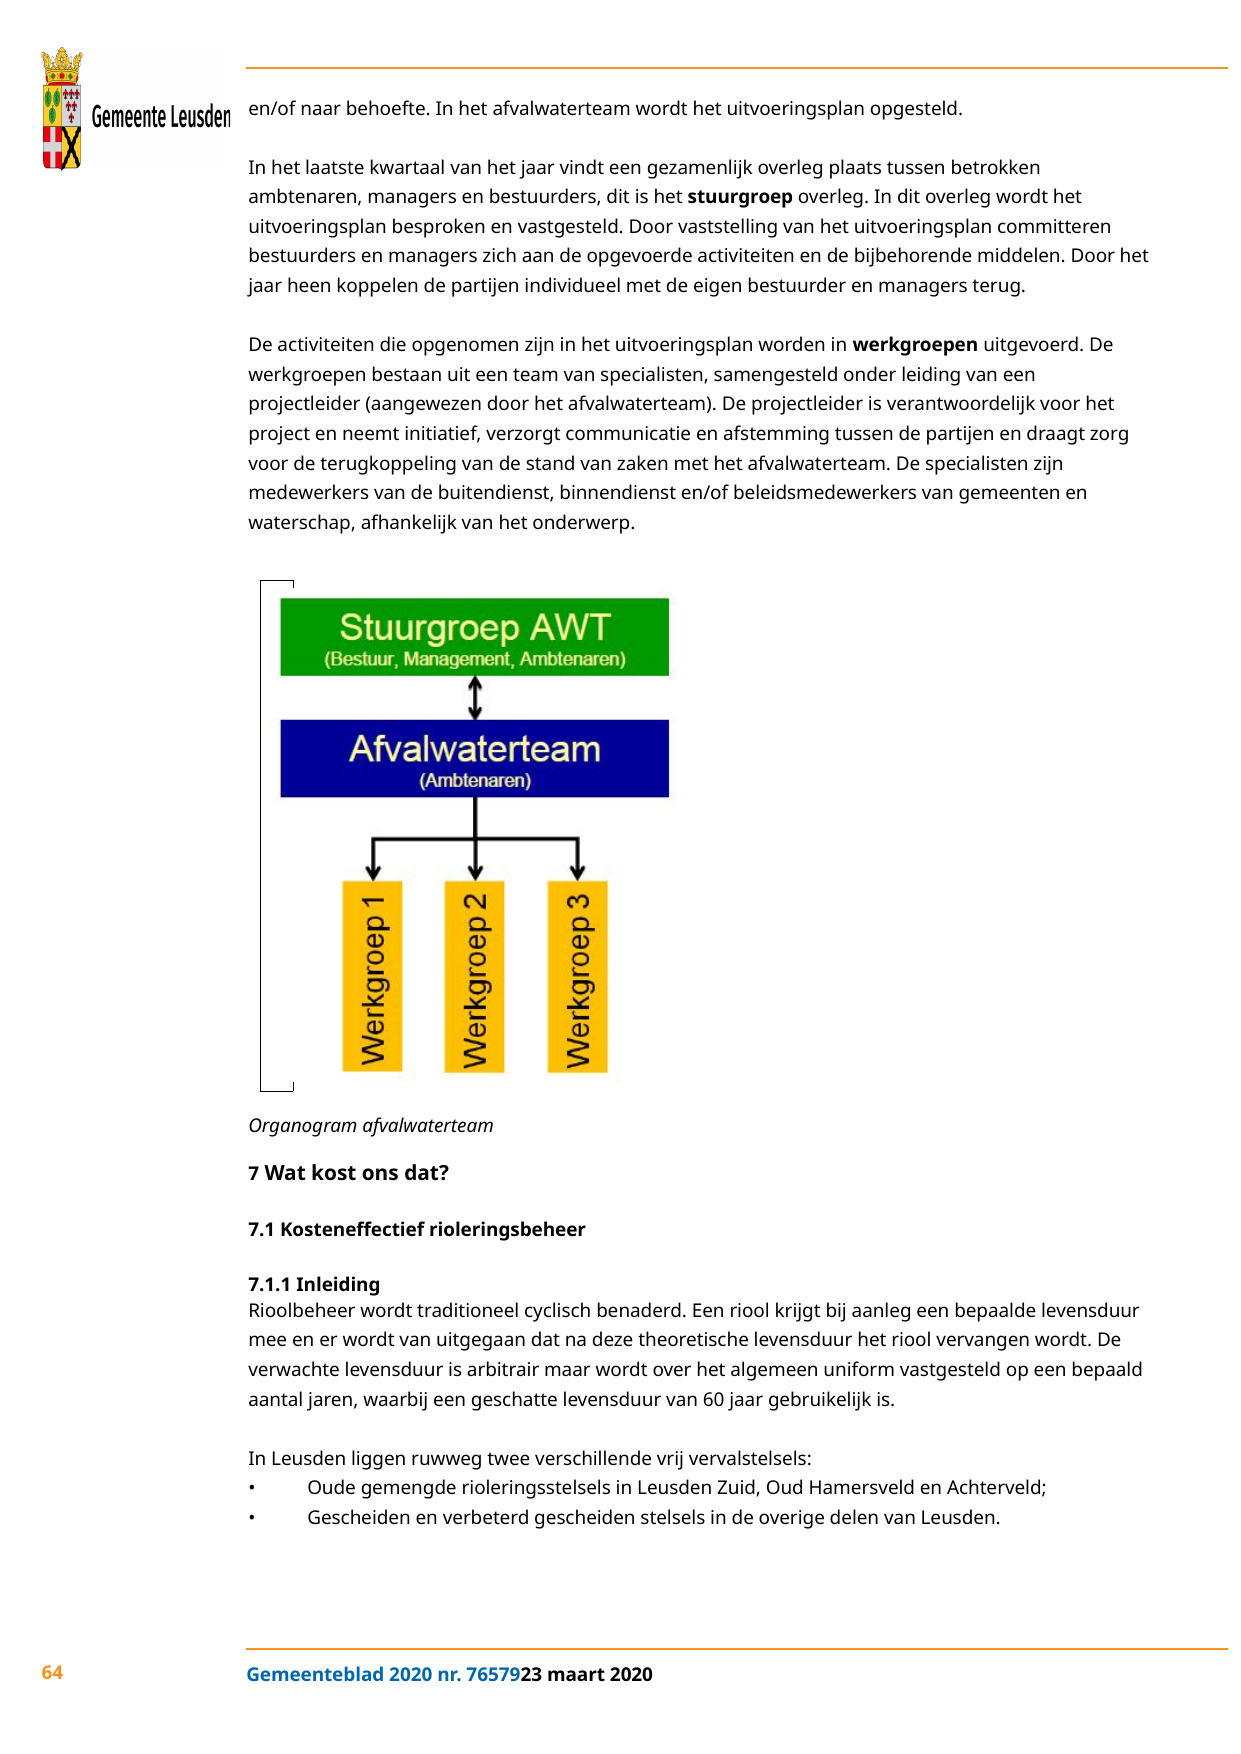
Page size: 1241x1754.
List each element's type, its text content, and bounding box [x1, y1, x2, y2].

text De activiteiten die opgenomen zijn in het uitvoeringsplan worden in werkgroepen uitgevoerd. De werkgroepen bestaan uit een team van specialisten, samengesteld onder leiding van een projectleider (aangewezen door het afvalwaterteam). De projectleider is verantwoordelijk voor het project en neemt initiatief, verzorgt communicatie en afstemming tussen de partijen en draagt zorg voor de terugkoppeling van de stand van zaken met het afvalwaterteam. De specialisten zijn medewerkers van de buitendienst, binnendienst en/of beleidsmedewerkers van gemeenten en waterschap, afhankelijk van het onderwerp. [248, 331, 1152, 535]
text en/of naar behoefte. In het afvalwaterteam wordt het uitvoeringsplan opgesteld. [248, 95, 1152, 121]
text 7 Wat kost ons dat? [248, 1158, 1152, 1186]
text 7.1 Kosteneffectief rioleringsbeheer [248, 1216, 1152, 1242]
text Organogram afvalwaterteam [248, 1112, 1152, 1138]
text In Leusden liggen ruwweg twee verschillende vrij vervalstelsels: [248, 1445, 1152, 1471]
picture [41, 47, 231, 172]
list Gescheiden en verbeterd gescheiden stelsels in de overige delen van Leusden. [248, 1504, 1152, 1530]
list Oude gemengde rioleringsstelsels in Leusden Zuid, Oud Hamersveld en Achterveld; [248, 1474, 1152, 1500]
text In het laatste kwartaal van het jaar vindt een gezamenlijk overleg plaats tussen betrokken ambtenaren, managers en bestuurders, dit is het stuurgroep overleg. In dit overleg wordt het uitvoeringsplan besproken en vastgesteld. Door vaststelling van het uitvoeringsplan committeren bestuurders en managers zich aan de opgevoerde activiteiten en de bijbehorende middelen. Door het jaar heen koppelen de partijen individueel met de eigen bestuurder en managers terug. [248, 154, 1152, 298]
text 7.1.1 Inleiding [248, 1271, 1152, 1297]
picture [268, 588, 683, 1082]
text Rioolbeheer wordt traditioneel cyclisch benaderd. Een riool krijgt bij aanleg een bepaalde levensduur mee en er wordt van uitgegaan dat na deze theoretische levensduur het riool vervangen wordt. De verwachte levensduur is arbitrair maar wordt over het algemeen uniform vastgesteld op een bepaald aantal jaren, waarbij een geschatte levensduur van 60 jaar gebruikelijk is. [248, 1297, 1152, 1412]
